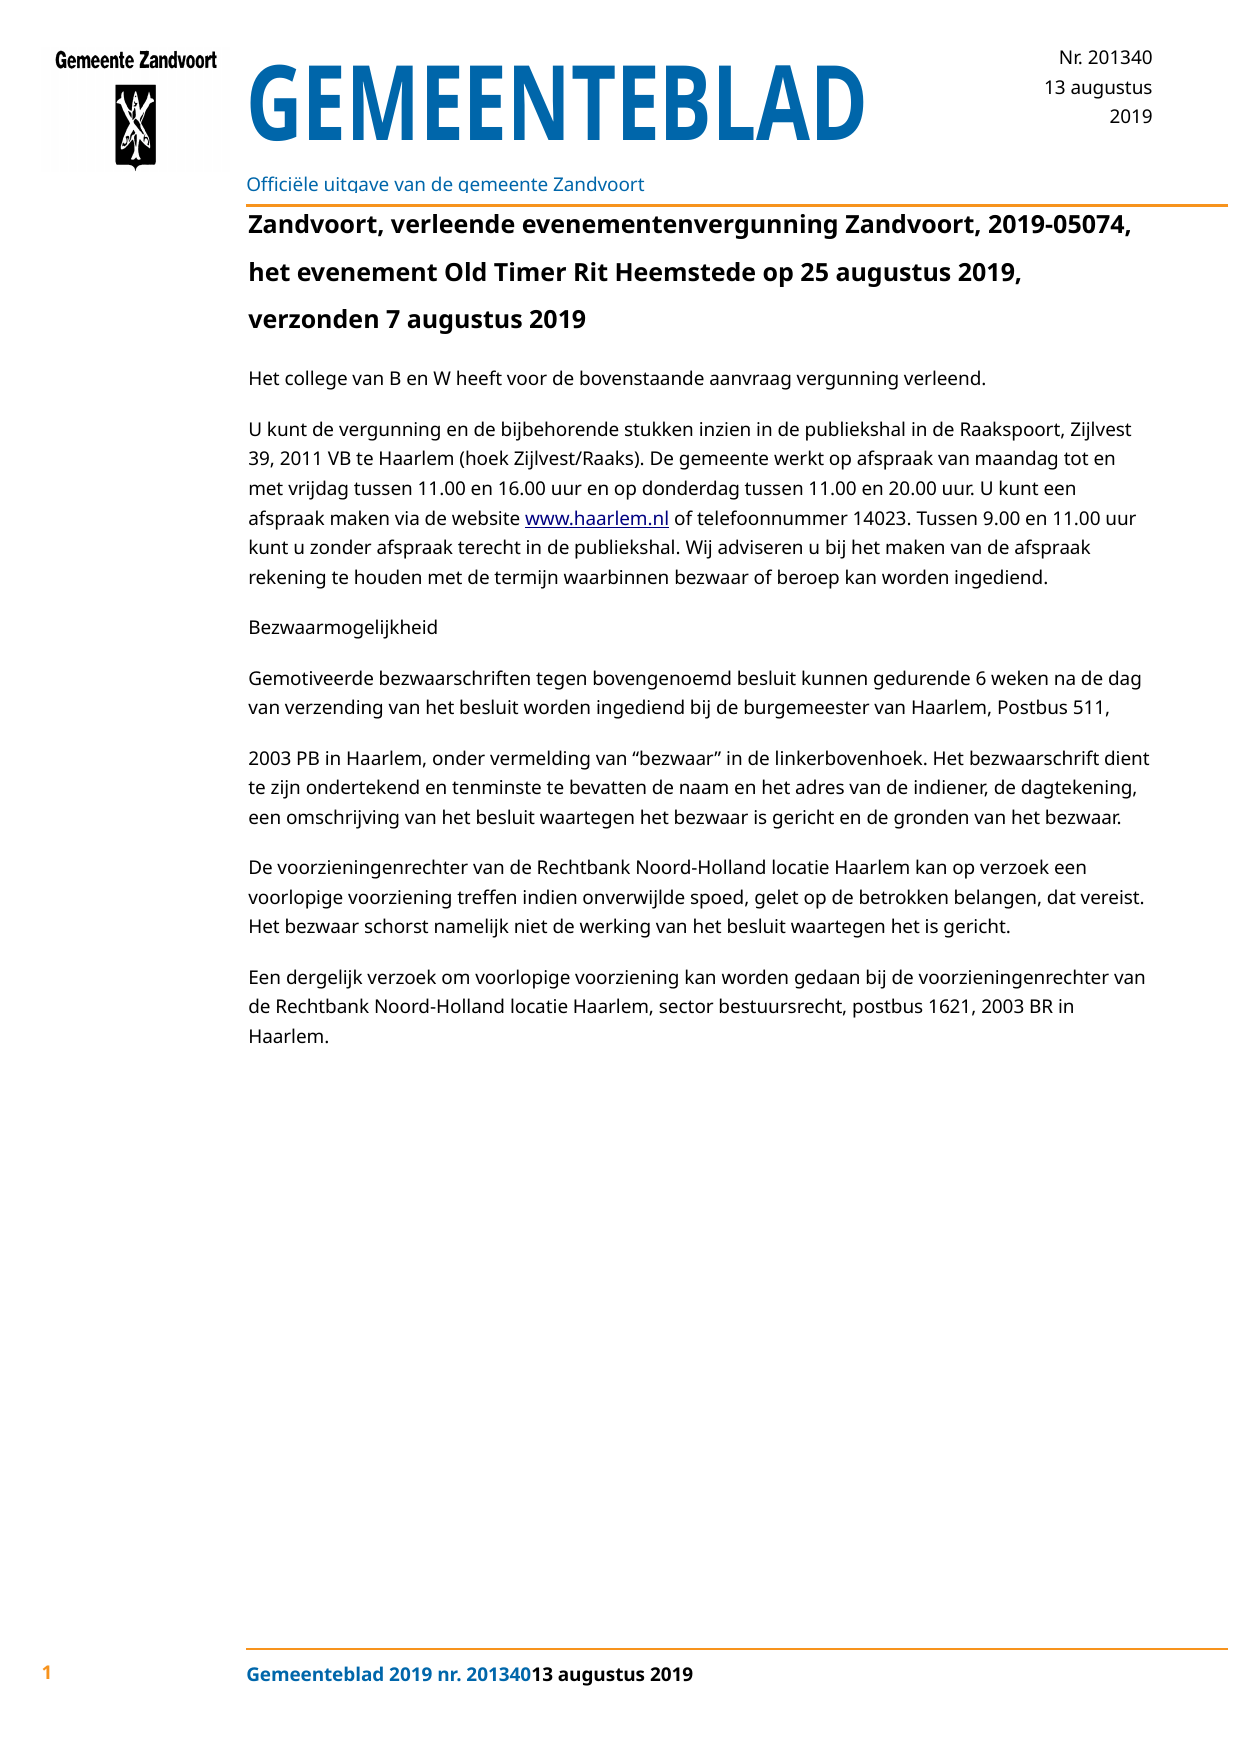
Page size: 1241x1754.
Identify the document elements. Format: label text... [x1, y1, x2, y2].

text Een dergelijk verzoek om voorlopige voorziening kan worden gedaan bij de voorzieningenrechter van de Rechtbank Noord-Holland locatie Haarlem, sector bestuursrecht, postbus 1621, 2003 BR in Haarlem. [248, 964, 1152, 1049]
picture [41, 47, 231, 172]
text De voorzieningenrechter van de Rechtbank Noord-Holland locatie Haarlem kan op verzoek een voorlopige voorziening treffen indien onverwijlde spoed, gelet op de betrokken belangen, dat vereist. Het bezwaar schorst namelijk niet de werking van het besluit waartegen het is gericht. [248, 854, 1152, 939]
text Bezwaarmogelijkheid [248, 614, 1152, 640]
text Gemotiveerde bezwaarschriften tegen bovengenoemd besluit kunnen gedurende 6 weken na de dag van verzending van het besluit worden ingediend bij de burgemeester van Haarlem, Postbus 511, [248, 665, 1152, 720]
text 2003 PB in Haarlem, onder vermelding van “bezwaar” in de linkerbovenhoek. Het bezwaarschrift dient te zijn ondertekend en tenminste te bevatten de naam en het adres van de indiener, de dagtekening, een omschrijving van het besluit waartegen het bezwaar is gericht en de gronden van het bezwaar. [248, 745, 1152, 829]
text Het college van B en W heeft voor de bovenstaande aanvraag vergunning verleend. [248, 366, 1152, 391]
text U kunt de vergunning en de bijbehorende stukken inzien in de publiekshal in de Raakspoort, Zijlvest 39, 2011 VB te Haarlem (hoek Zijlvest/Raaks). De gemeente werkt op afspraak van maandag tot en met vrijdag tussen 11.00 en 16.00 uur en op donderdag tussen 11.00 en 20.00 uur. U kunt een afspraak maken via de website www.haarlem.nl of telefoonnummer 14023. Tussen 9.00 en 11.00 uur kunt u zonder afspraak terecht in de publiekshal. Wij adviseren u bij het maken van de afspraak rekening te houden met de termijn waarbinnen bezwaar of beroep kan worden ingediend. [248, 416, 1152, 589]
text Zandvoort, verleende evenementenvergunning Zandvoort, 2019-05074, het evenement Old Timer Rit Heemstede op 25 augustus 2019, verzonden 7 augustus 2019 [248, 207, 1152, 336]
